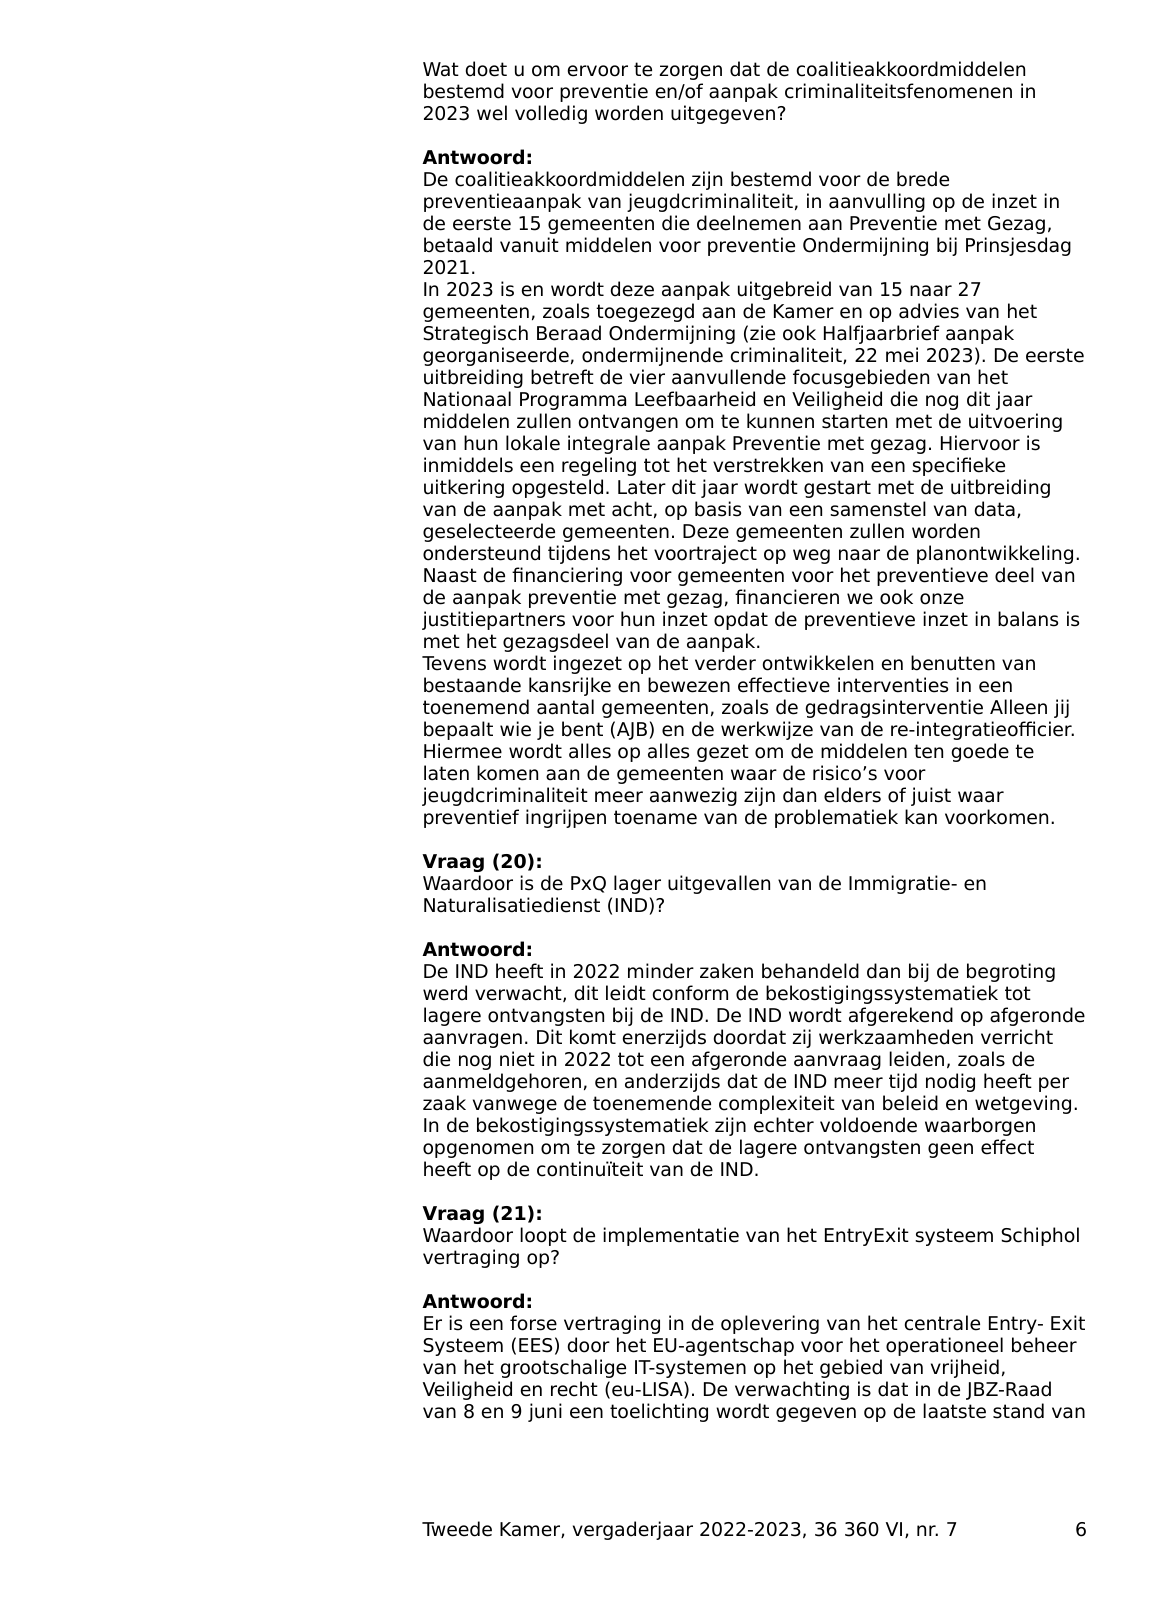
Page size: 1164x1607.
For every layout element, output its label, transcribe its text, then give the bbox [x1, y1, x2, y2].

text Vraag (21): [422, 1203, 1087, 1225]
text Antwoord: [422, 147, 1087, 169]
text In 2023 is en wordt deze aanpak uitgebreid van 15 naar 27 gemeenten, zoals toegezegd aan de Kamer en op advies van het Strategisch Beraad Ondermijning (zie ook Halfjaarbrief aanpak georganiseerde, ondermijnende criminaliteit, 22 mei 2023). De eerste uitbreiding betreft de vier aanvullende focusgebieden van het Nationaal Programma Leefbaarheid en Veiligheid die nog dit jaar middelen zullen ontvangen om te kunnen starten met de uitvoering van hun lokale integrale aanpak Preventie met gezag. Hiervoor is inmiddels een regeling tot het verstrekken van een specifieke uitkering opgesteld. Later dit jaar wordt gestart met de uitbreiding van de aanpak met acht, op basis van een samenstel van data, geselecteerde gemeenten. Deze gemeenten zullen worden ondersteund tijdens het voortraject op weg naar de planontwikkeling. [422, 279, 1087, 565]
text Antwoord: [422, 939, 1087, 961]
text Naast de financiering voor gemeenten voor het preventieve deel van de aanpak preventie met gezag, financieren we ook onze justitiepartners voor hun inzet opdat de preventieve inzet in balans is met het gezagsdeel van de aanpak. [422, 565, 1087, 653]
text Vraag (20): [422, 851, 1087, 873]
text Antwoord: [422, 1291, 1087, 1313]
text Wat doet u om ervoor te zorgen dat de coalitieakkoordmiddelen bestemd voor preventie en/of aanpak criminaliteitsfenomenen in 2023 wel volledig worden uitgegeven? [422, 59, 1087, 125]
text Waardoor is de PxQ lager uitgevallen van de Immigratie- en Naturalisatiedienst (IND)? [422, 873, 1087, 917]
text Hiermee wordt alles op alles gezet om de middelen ten goede te laten komen aan de gemeenten waar de risico’s voor jeugdcriminaliteit meer aanwezig zijn dan elders of juist waar preventief ingrijpen toename van de problematiek kan voorkomen. [422, 741, 1087, 828]
text Tevens wordt ingezet op het verder ontwikkelen en benutten van bestaande kansrijke en bewezen effectieve interventies in een toenemend aantal gemeenten, zoals de gedragsinterventie Alleen jij bepaalt wie je bent (AJB) en de werkwijze van de re-integratieofficier. [422, 653, 1087, 741]
text De IND heeft in 2022 minder zaken behandeld dan bij de begroting werd verwacht, dit leidt conform de bekostigingssystematiek tot lagere ontvangsten bij de IND. De IND wordt afgerekend op afgeronde aanvragen. Dit komt enerzijds doordat zij werkzaamheden verricht die nog niet in 2022 tot een afgeronde aanvraag leiden, zoals de aanmeldgehoren, en anderzijds dat de IND meer tijd nodig heeft per zaak vanwege de toenemende complexiteit van beleid en wetgeving. In de bekostigingssystematiek zijn echter voldoende waarborgen opgenomen om te zorgen dat de lagere ontvangsten geen effect heeft op de continuïteit van de IND. [422, 961, 1087, 1181]
text Waardoor loopt de implementatie van het EntryExit systeem Schiphol vertraging op? [422, 1225, 1087, 1269]
text Er is een forse vertraging in de oplevering van het centrale Entry- Exit Systeem (EES) door het EU-agentschap voor het operationeel beheer van het grootschalige IT-systemen op het gebied van vrijheid, Veiligheid en recht (eu-LISA). De verwachting is dat in de JBZ-Raad van 8 en 9 juni een toelichting wordt gegeven op de laatste stand van [422, 1313, 1087, 1423]
text De coalitieakkoordmiddelen zijn bestemd voor de brede preventieaanpak van jeugdcriminaliteit, in aanvulling op de inzet in de eerste 15 gemeenten die deelnemen aan Preventie met Gezag, betaald vanuit middelen voor preventie Ondermijning bij Prinsjesdag 2021. [422, 169, 1087, 279]
